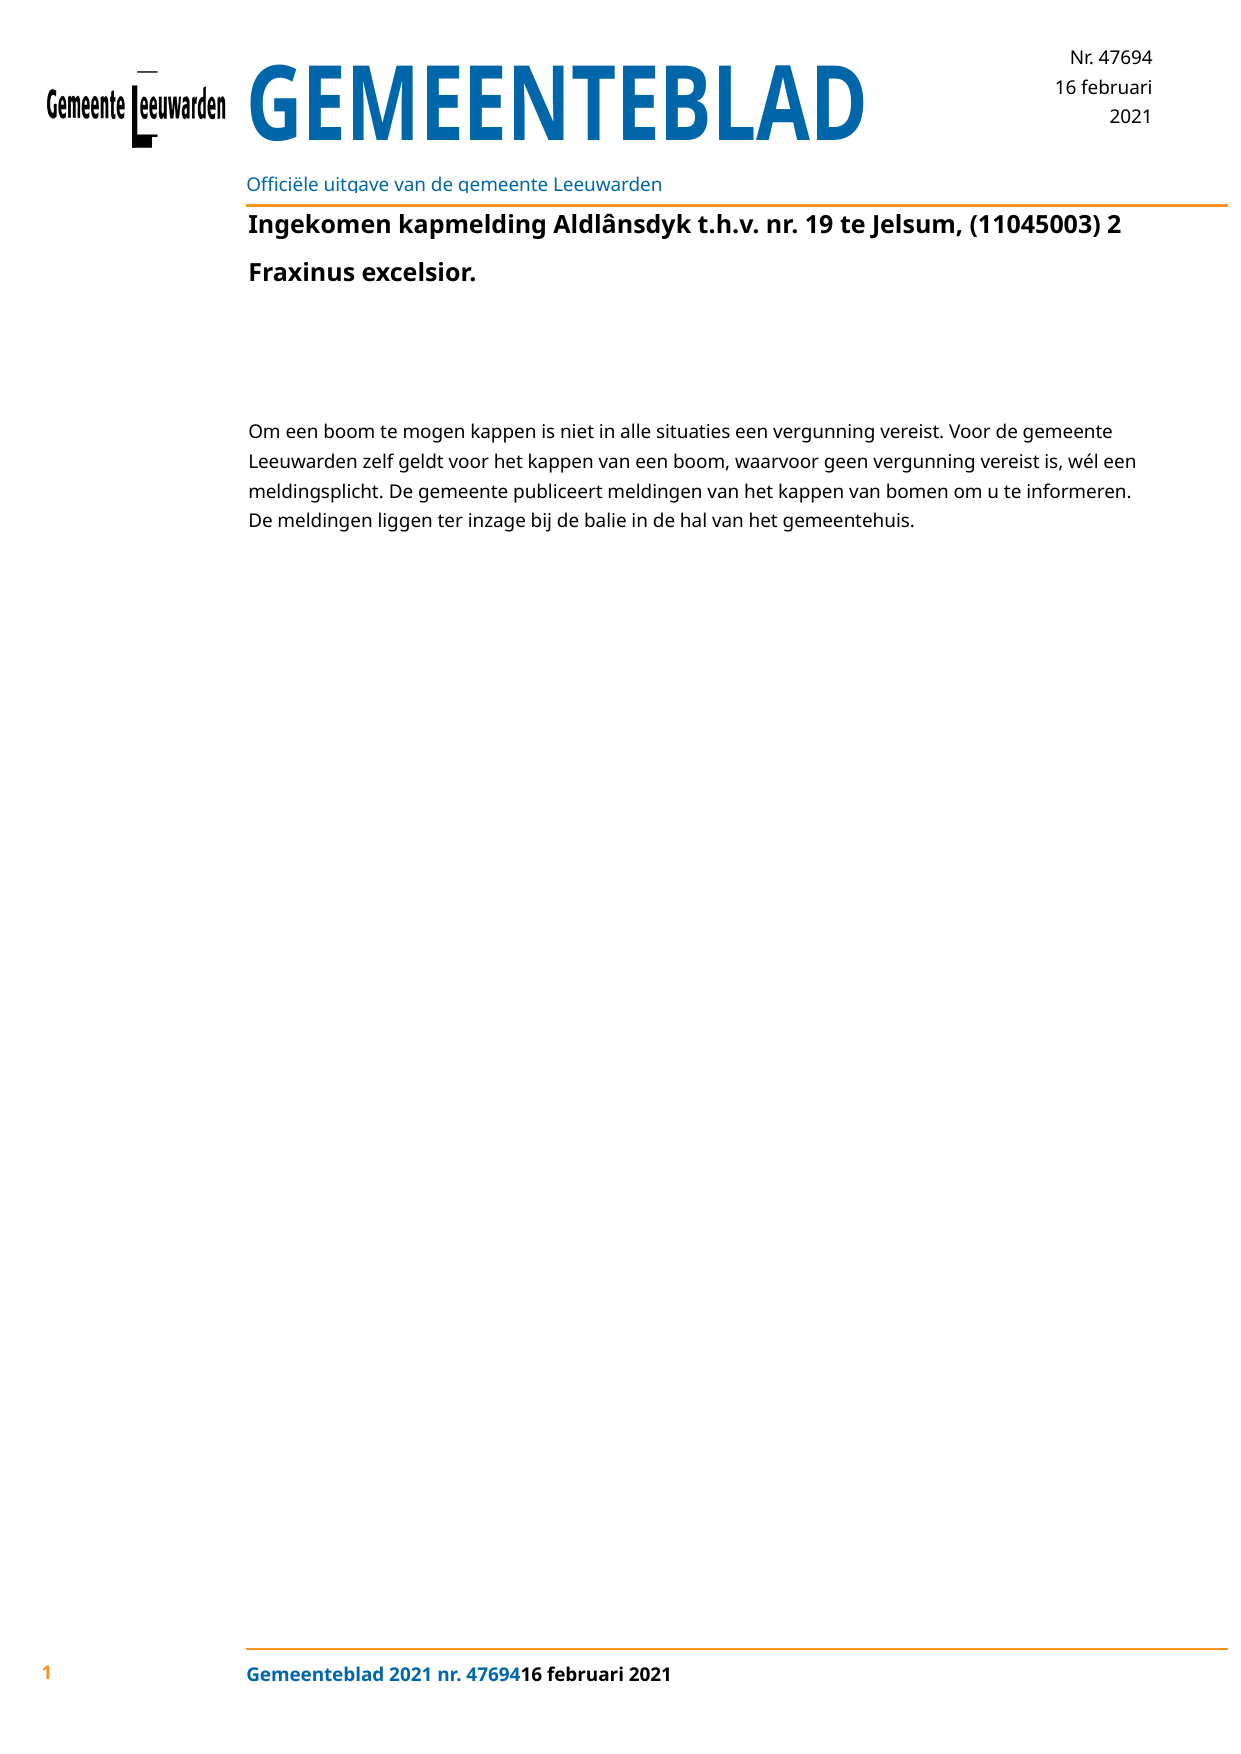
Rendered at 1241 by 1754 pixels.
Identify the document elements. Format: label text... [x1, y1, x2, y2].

picture [41, 47, 231, 172]
text Om een boom te mogen kappen is niet in alle situaties een vergunning vereist. Voor de gemeente Leeuwarden zelf geldt voor het kappen van een boom, waarvoor geen vergunning vereist is, wél een meldingsplicht. De gemeente publiceert meldingen van het kappen van bomen om u te informeren. De meldingen liggen ter inzage bij de balie in de hal van het gemeentehuis. [248, 419, 1152, 533]
text Ingekomen kapmelding Aldlânsdyk t.h.v. nr. 19 te Jelsum, (11045003) 2 Fraxinus excelsior. [248, 207, 1152, 288]
